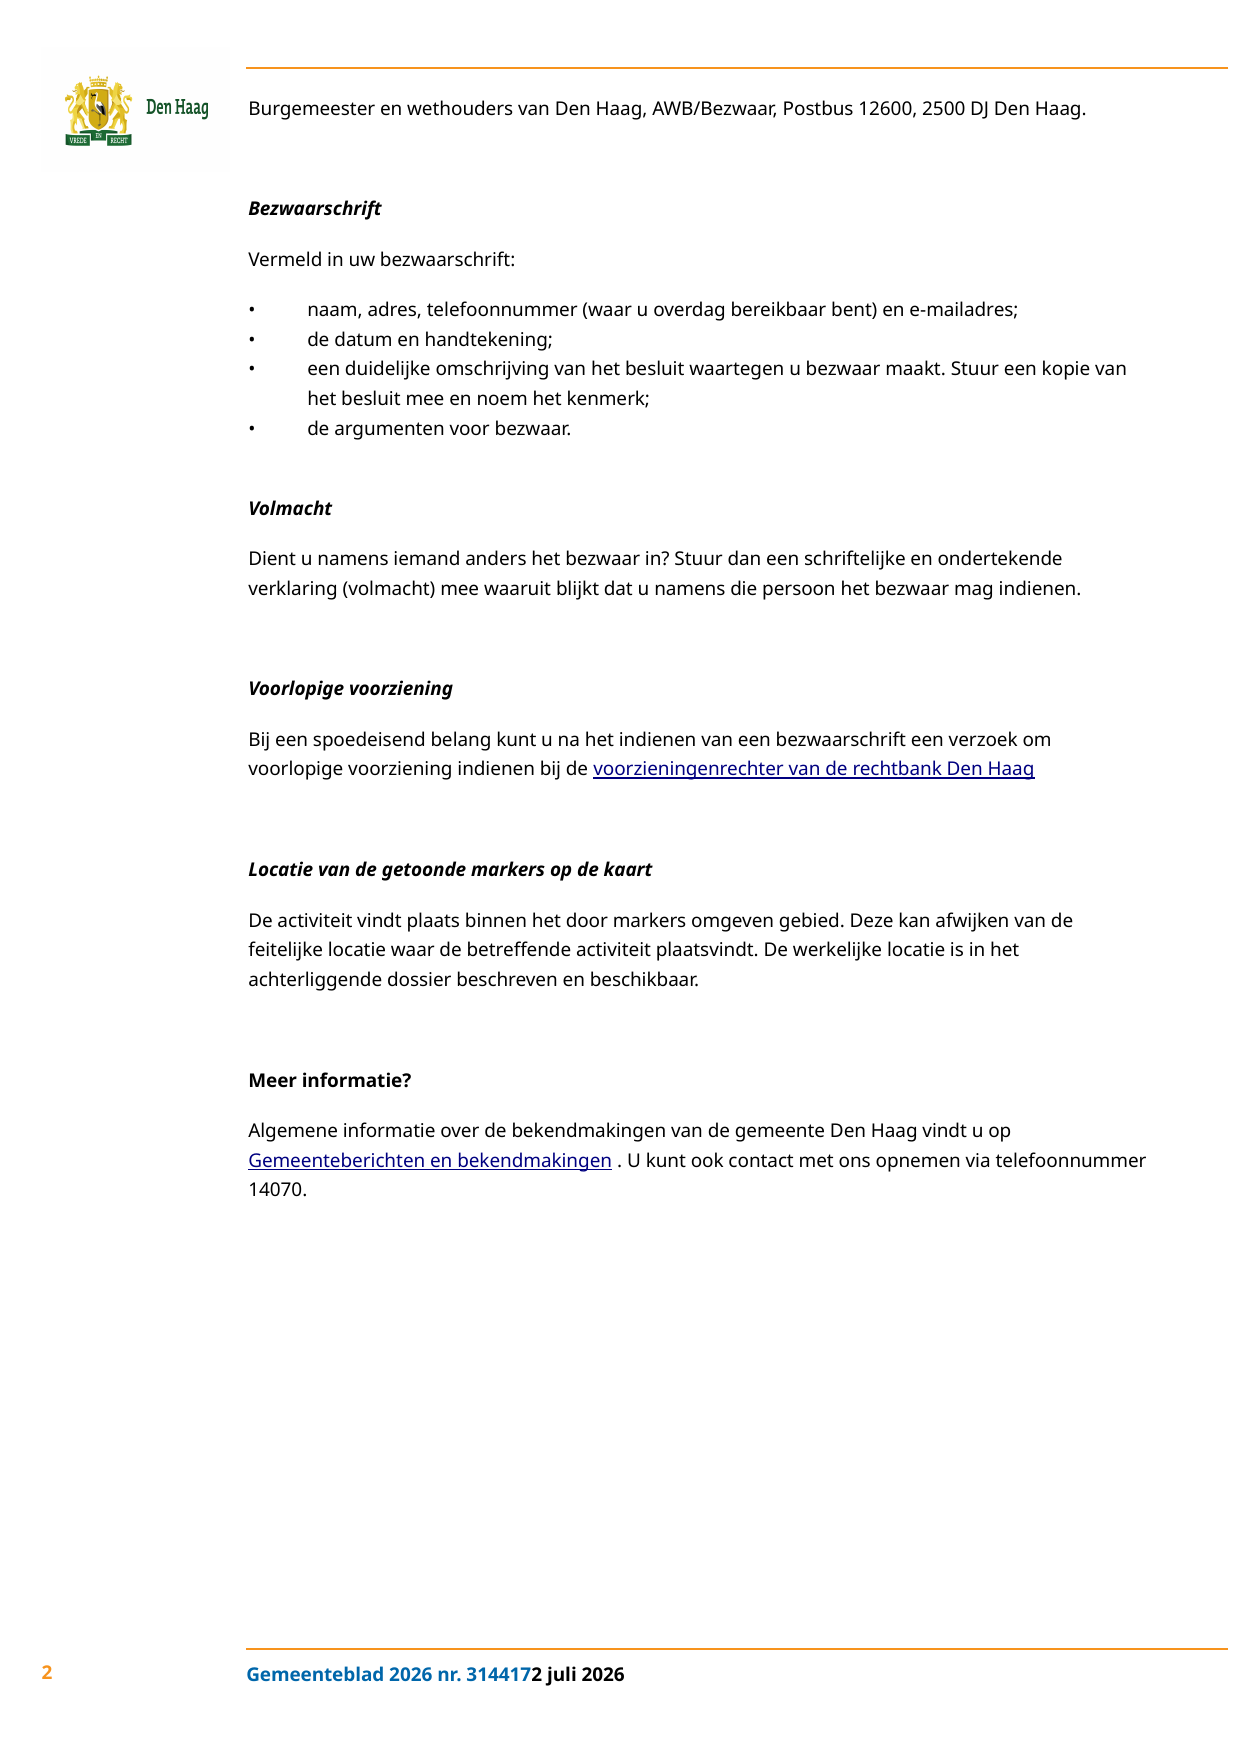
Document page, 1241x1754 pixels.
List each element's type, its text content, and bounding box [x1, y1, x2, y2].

list de datum en handtekening; [248, 326, 1152, 352]
text Dient u namens iemand anders het bezwaar in? Stuur dan een schriftelijke en ondertekende verklaring (volmacht) mee waaruit blijkt dat u namens die persoon het bezwaar mag indienen. [248, 545, 1152, 601]
text Algemene informatie over de bekendmakingen van de gemeente Den Haag vindt u op Gemeenteberichten en bekendmakingen . U kunt ook contact met ons opnemen via telefoonnummer 14070. [248, 1117, 1152, 1202]
picture [41, 47, 231, 172]
text Locatie van de getoonde markers op de kaart [248, 856, 1152, 882]
list de argumenten voor bezwaar. [248, 415, 1152, 441]
list een duidelijke omschrijving van het besluit waartegen u bezwaar maakt. Stuur een kopie van het besluit mee en noem het kenmerk; [248, 356, 1152, 411]
text Bezwaarschrift [248, 196, 1152, 221]
text De activiteit vindt plaats binnen het door markers omgeven gebied. Deze kan afwijken van de feitelijke locatie waar de betreffende activiteit plaatsvindt. De werkelijke locatie is in het achterliggende dossier beschreven en beschikbaar. [248, 907, 1152, 992]
text Meer informatie? [248, 1067, 1152, 1093]
text Volmacht [248, 495, 1152, 521]
text Vermeld in uw bezwaarschrift: [248, 246, 1152, 272]
text Voorlopige voorziening [248, 676, 1152, 701]
text Burgemeester en wethouders van Den Haag, AWB/Bezwaar, Postbus 12600, 2500 DJ Den Haag. [248, 95, 1152, 121]
list naam, adres, telefoonnummer (waar u overdag bereikbaar bent) en e-mailadres; [248, 296, 1152, 322]
text Bij een spoedeisend belang kunt u na het indienen van een bezwaarschrift een verzoek om voorlopige voorziening indienen bij de voorzieningenrechter van de rechtbank Den Haag [248, 726, 1152, 781]
